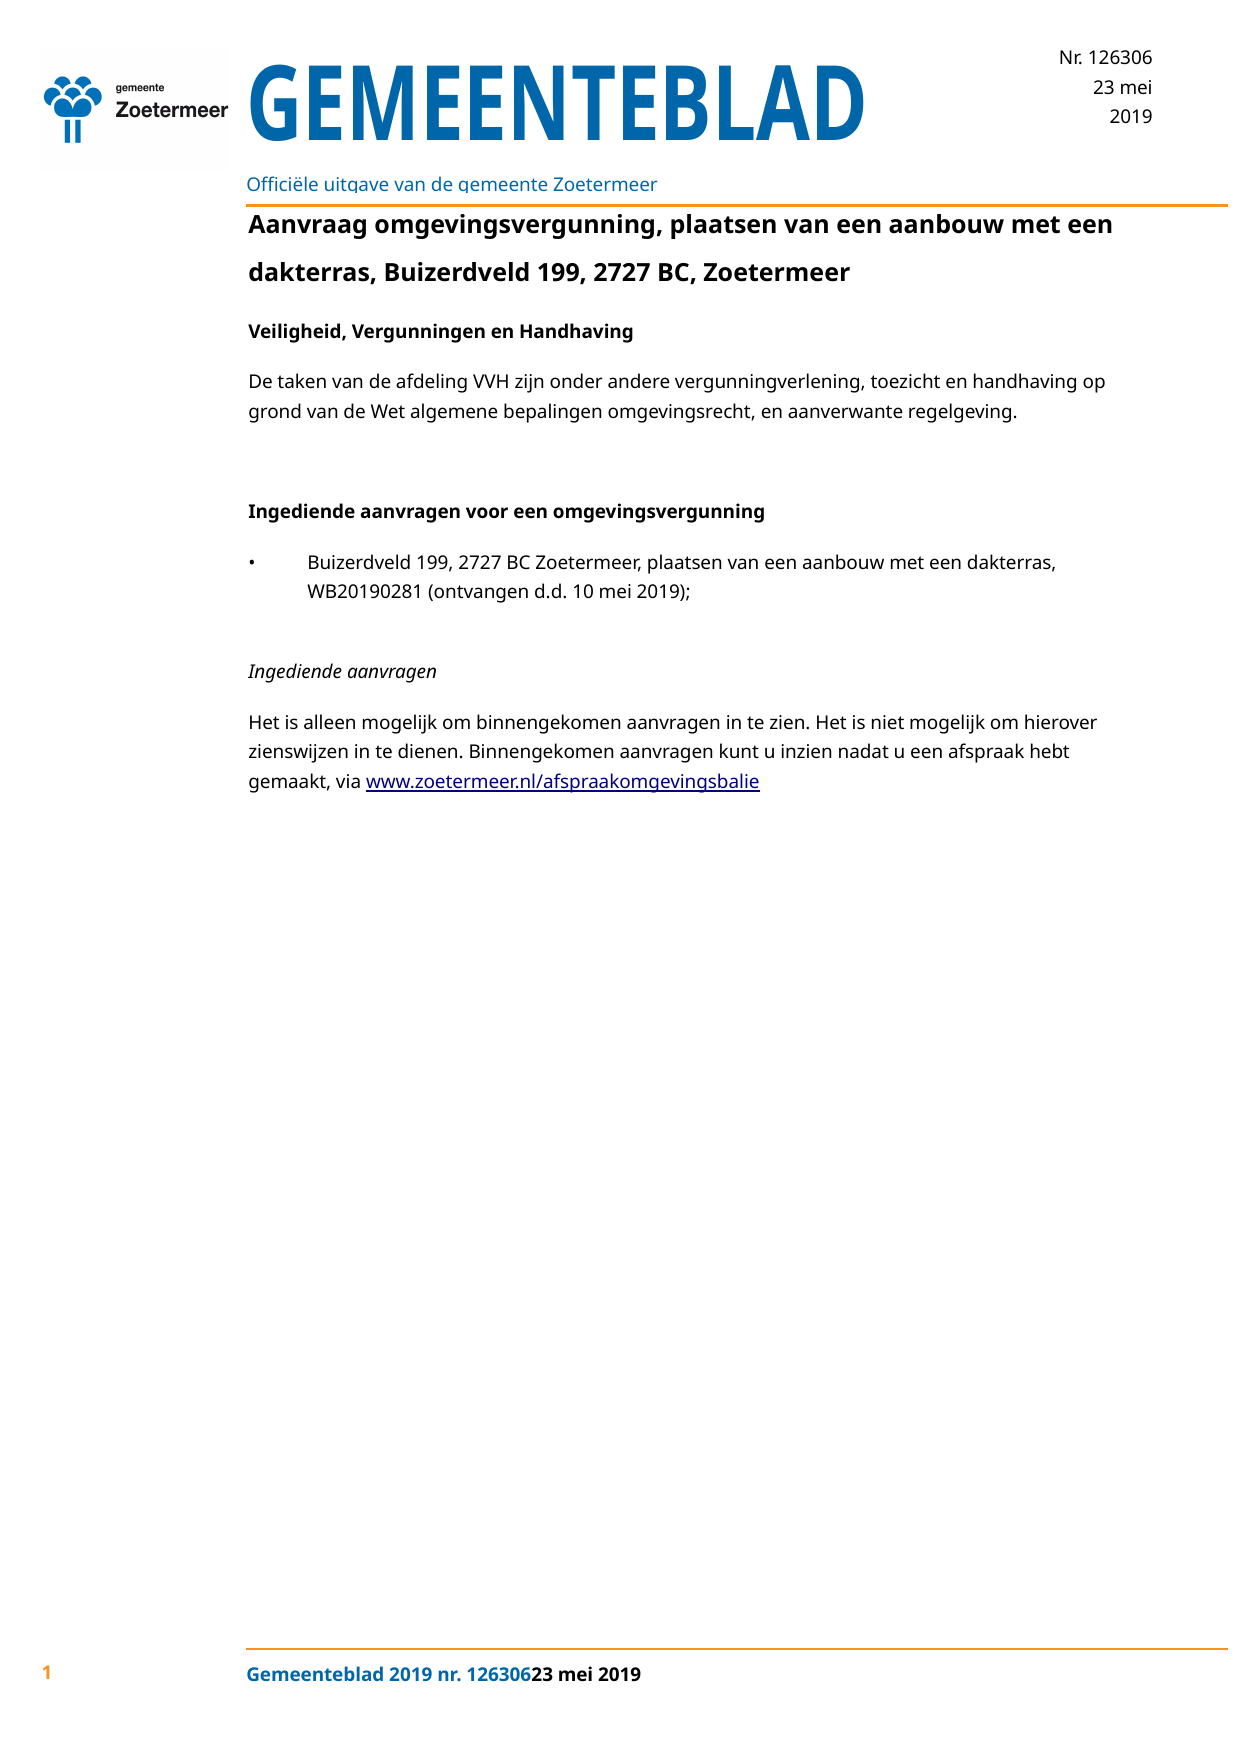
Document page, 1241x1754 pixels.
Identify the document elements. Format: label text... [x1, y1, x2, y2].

text Aanvraag omgevingsvergunning, plaatsen van een aanbouw met een dakterras, Buizerdveld 199, 2727 BC, Zoetermeer [248, 207, 1152, 288]
picture [41, 47, 231, 172]
text Ingediende aanvragen voor een omgevingsvergunning [248, 499, 1152, 524]
text De taken van de afdeling VVH zijn onder andere vergunningverlening, toezicht en handhaving op grond van de Wet algemene bepalingen omgevingsrecht, en aanverwante regelgeving. [248, 368, 1152, 424]
text Ingediende aanvragen [248, 659, 1152, 684]
text Het is alleen mogelijk om binnengekomen aanvragen in te zien. Het is niet mogelijk om hierover zienswijzen in te dienen. Binnengekomen aanvragen kunt u inzien nadat u een afspraak hebt gemaakt, via www.zoetermeer.nl/afspraakomgevingsbalie [248, 709, 1152, 794]
text Veiligheid, Vergunningen en Handhaving [248, 318, 1152, 344]
list Buizerdveld 199, 2727 BC Zoetermeer, plaatsen van een aanbouw met een dakterras, WB20190281 (ontvangen d.d. 10 mei 2019); [248, 549, 1152, 604]
